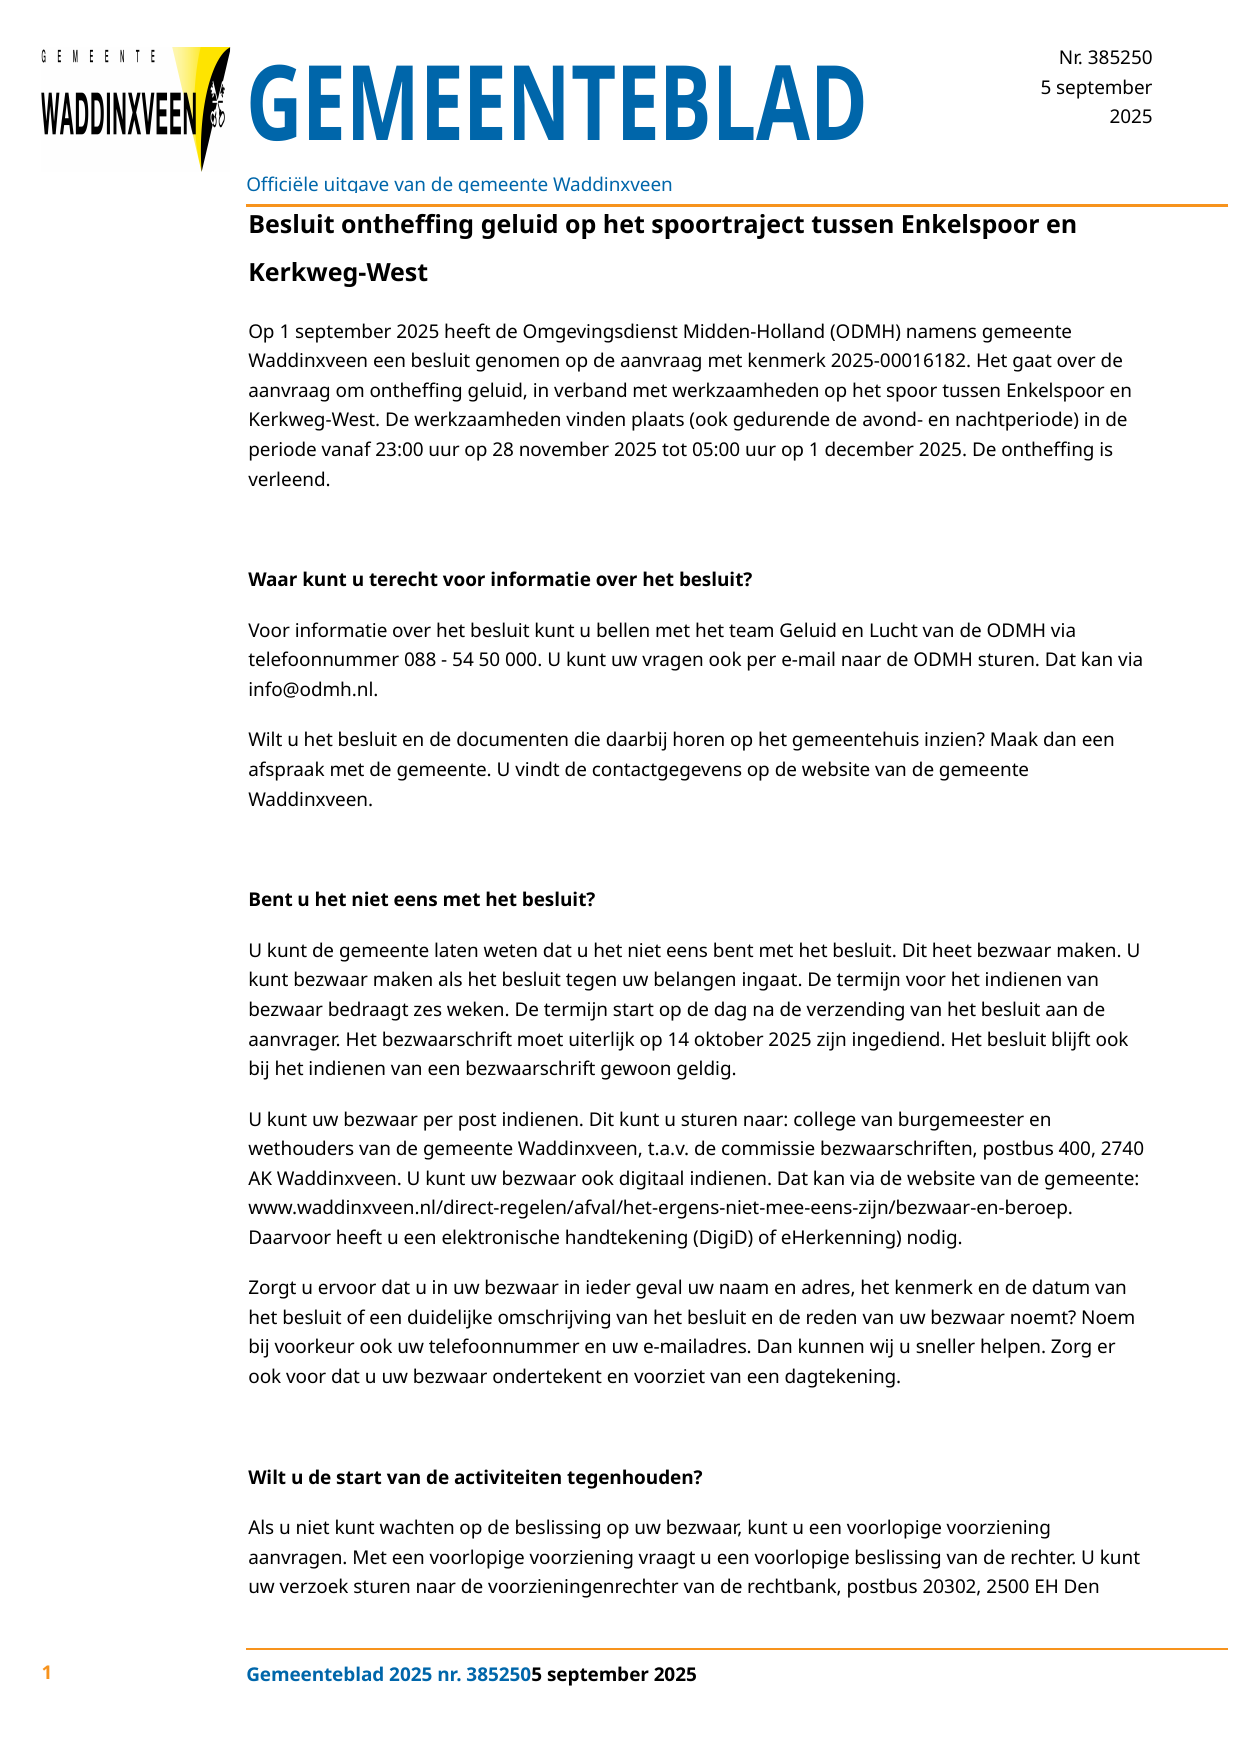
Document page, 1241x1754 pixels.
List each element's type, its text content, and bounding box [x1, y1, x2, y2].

text Wilt u de start van de activiteiten tegenhouden? [248, 1464, 1152, 1490]
text Als u niet kunt wachten op de beslissing op uw bezwaar, kunt u een voorlopige voorziening aanvragen. Met een voorlopige voorziening vraagt u een voorlopige beslissing van de rechter. U kunt uw verzoek sturen naar de voorzieningenrechter van de rechtbank, postbus 20302, 2500 EH Den [248, 1514, 1152, 1599]
text Bent u het niet eens met het besluit? [248, 887, 1152, 912]
text Op 1 september 2025 heeft de Omgevingsdienst Midden-Holland (ODMH) namens gemeente Waddinxveen een besluit genomen op de aanvraag met kenmerk 2025-00016182. Het gaat over de aanvraag om ontheffing geluid, in verband met werkzaamheden op het spoor tussen Enkelspoor en Kerkweg-West. De werkzaamheden vinden plaats (ook gedurende de avond- en nachtperiode) in de periode vanaf 23:00 uur op 28 november 2025 tot 05:00 uur op 1 december 2025. De ontheffing is verleend. [248, 318, 1152, 492]
text Waar kunt u terecht voor informatie over het besluit? [248, 567, 1152, 592]
text Besluit ontheffing geluid op het spoortraject tussen Enkelspoor en Kerkweg-West [248, 207, 1152, 288]
text U kunt uw bezwaar per post indienen. Dit kunt u sturen naar: college van burgemeester en wethouders van de gemeente Waddinxveen, t.a.v. de commissie bezwaarschriften, postbus 400, 2740 AK Waddinxveen. U kunt uw bezwaar ook digitaal indienen. Dat kan via de website van de gemeente: www.waddinxveen.nl/direct-regelen/afval/het-ergens-niet-mee-eens-zijn/bezwaar-en-beroep. Daarvoor heeft u een elektronische handtekening (DigiD) of eHerkenning) nodig. [248, 1106, 1152, 1250]
text U kunt de gemeente laten weten dat u het niet eens bent met het besluit. Dit heet bezwaar maken. U kunt bezwaar maken als het besluit tegen uw belangen ingaat. De termijn voor het indienen van bezwaar bedraagt zes weken. De termijn start op de dag na de verzending van het besluit aan de aanvrager. Het bezwaarschrift moet uiterlijk op 14 oktober 2025 zijn ingediend. Het besluit blijft ook bij het indienen van een bezwaarschrift gewoon geldig. [248, 937, 1152, 1081]
picture [41, 47, 231, 172]
text Voor informatie over het besluit kunt u bellen met het team Geluid en Lucht van de ODMH via telefoonnummer 088 - 54 50 000. U kunt uw vragen ook per e-mail naar de ODMH sturen. Dat kan via info@odmh.nl. [248, 617, 1152, 702]
text Zorgt u ervoor dat u in uw bezwaar in ieder geval uw naam en adres, het kenmerk en de datum van het besluit of een duidelijke omschrijving van het besluit en de reden van uw bezwaar noemt? Noem bij voorkeur ook uw telefoonnummer en uw e-mailadres. Dan kunnen wij u sneller helpen. Zorg er ook voor dat u uw bezwaar ondertekent en voorziet van een dagtekening. [248, 1274, 1152, 1389]
text Wilt u het besluit en de documenten die daarbij horen op het gemeentehuis inzien? Maak dan een afspraak met de gemeente. U vindt de contactgegevens op de website van de gemeente Waddinxveen. [248, 727, 1152, 812]
